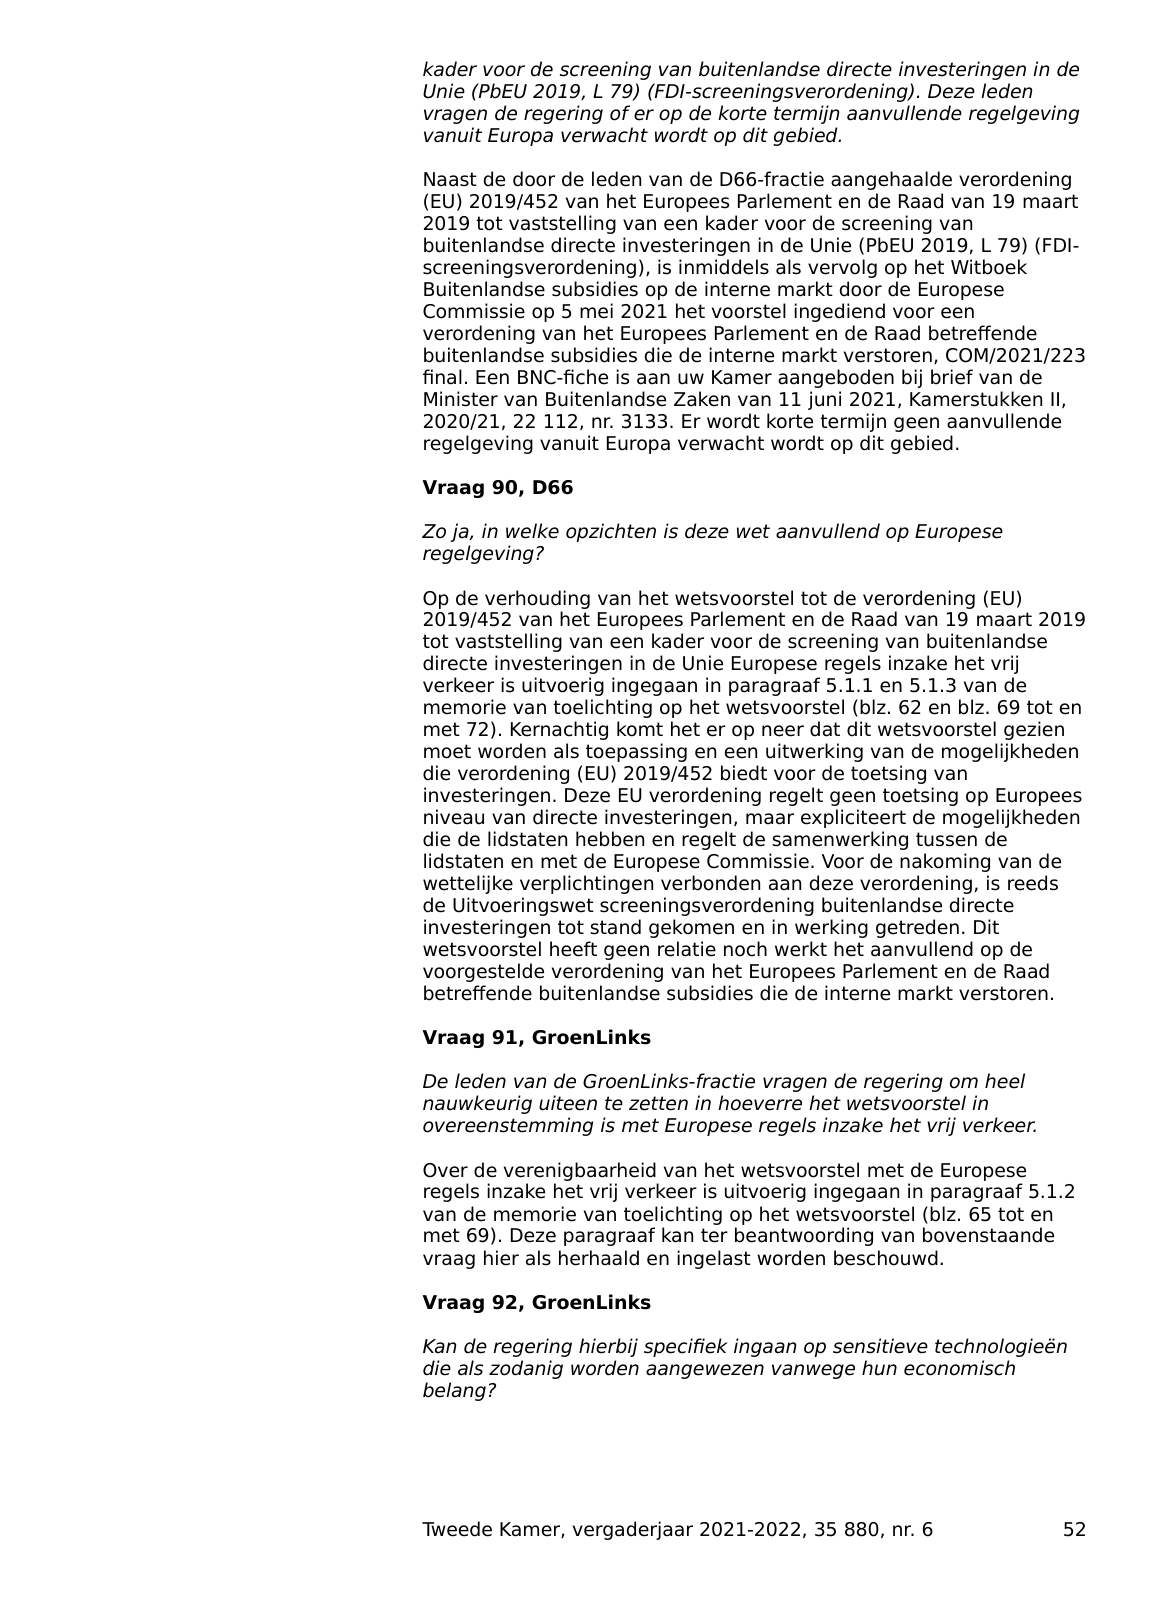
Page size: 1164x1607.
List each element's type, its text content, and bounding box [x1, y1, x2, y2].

text kader voor de screening van buitenlandse directe investeringen in de Unie (PbEU 2019, L 79) (FDI-screeningsverordening). Deze leden vragen de regering of er op de korte termijn aanvullende regelgeving vanuit Europa verwacht wordt op dit gebied. [422, 59, 1087, 147]
subtitle Vraag 90, D66 [422, 477, 1087, 499]
subtitle Vraag 92, GroenLinks [422, 1292, 1087, 1313]
subtitle Vraag 91, GroenLinks [422, 1027, 1087, 1049]
text Zo ja, in welke opzichten is deze wet aanvullend op Europese regelgeving? [422, 521, 1087, 565]
text Op de verhouding van het wetsvoorstel tot de verordening (EU) 2019/452 van het Europees Parlement en de Raad van 19 maart 2019 tot vaststelling van een kader voor de screening van buitenlandse directe investeringen in de Unie Europese regels inzake het vrij verkeer is uitvoerig ingegaan in paragraaf 5.1.1 en 5.1.3 van de memorie van toelichting op het wetsvoorstel (blz. 62 en blz. 69 tot en met 72). Kernachtig komt het er op neer dat dit wetsvoorstel gezien moet worden als toepassing en een uitwerking van de mogelijkheden die verordening (EU) 2019/452 biedt voor de toetsing van investeringen. Deze EU verordening regelt geen toetsing op Europees niveau van directe investeringen, maar expliciteert de mogelijkheden die de lidstaten hebben en regelt de samenwerking tussen de lidstaten en met de Europese Commissie. Voor de nakoming van de wettelijke verplichtingen verbonden aan deze verordening, is reeds de Uitvoeringswet screeningsverordening buitenlandse directe investeringen tot stand gekomen en in werking getreden. Dit wetsvoorstel heeft geen relatie noch werkt het aanvullend op de voorgestelde verordening van het Europees Parlement en de Raad betreffende buitenlandse subsidies die de interne markt verstoren. [422, 587, 1087, 1005]
text Kan de regering hierbij specifiek ingaan op sensitieve technologieën die als zodanig worden aangewezen vanwege hun economisch belang? [422, 1336, 1087, 1402]
text De leden van de GroenLinks-fractie vragen de regering om heel nauwkeurig uiteen te zetten in hoeverre het wetsvoorstel in overeenstemming is met Europese regels inzake het vrij verkeer. [422, 1071, 1087, 1137]
text Over de verenigbaarheid van het wetsvoorstel met de Europese regels inzake het vrij verkeer is uitvoerig ingegaan in paragraaf 5.1.2 van de memorie van toelichting op het wetsvoorstel (blz. 65 tot en met 69). Deze paragraaf kan ter beantwoording van bovenstaande vraag hier als herhaald en ingelast worden beschouwd. [422, 1159, 1087, 1269]
text Naast de door de leden van de D66-fractie aangehaalde verordening (EU) 2019/452 van het Europees Parlement en de Raad van 19 maart 2019 tot vaststelling van een kader voor de screening van buitenlandse directe investeringen in de Unie (PbEU 2019, L 79) (FDI-screeningsverordening), is inmiddels als vervolg op het Witboek Buitenlandse subsidies op de interne markt door de Europese Commissie op 5 mei 2021 het voorstel ingediend voor een verordening van het Europees Parlement en de Raad betreffende buitenlandse subsidies die de interne markt verstoren, COM/2021/223 final. Een BNC-fiche is aan uw Kamer aangeboden bij brief van de Minister van Buitenlandse Zaken van 11 juni 2021, Kamerstukken II, 2020/21, 22 112, nr. 3133. Er wordt korte termijn geen aanvullende regelgeving vanuit Europa verwacht wordt op dit gebied. [422, 169, 1087, 455]
